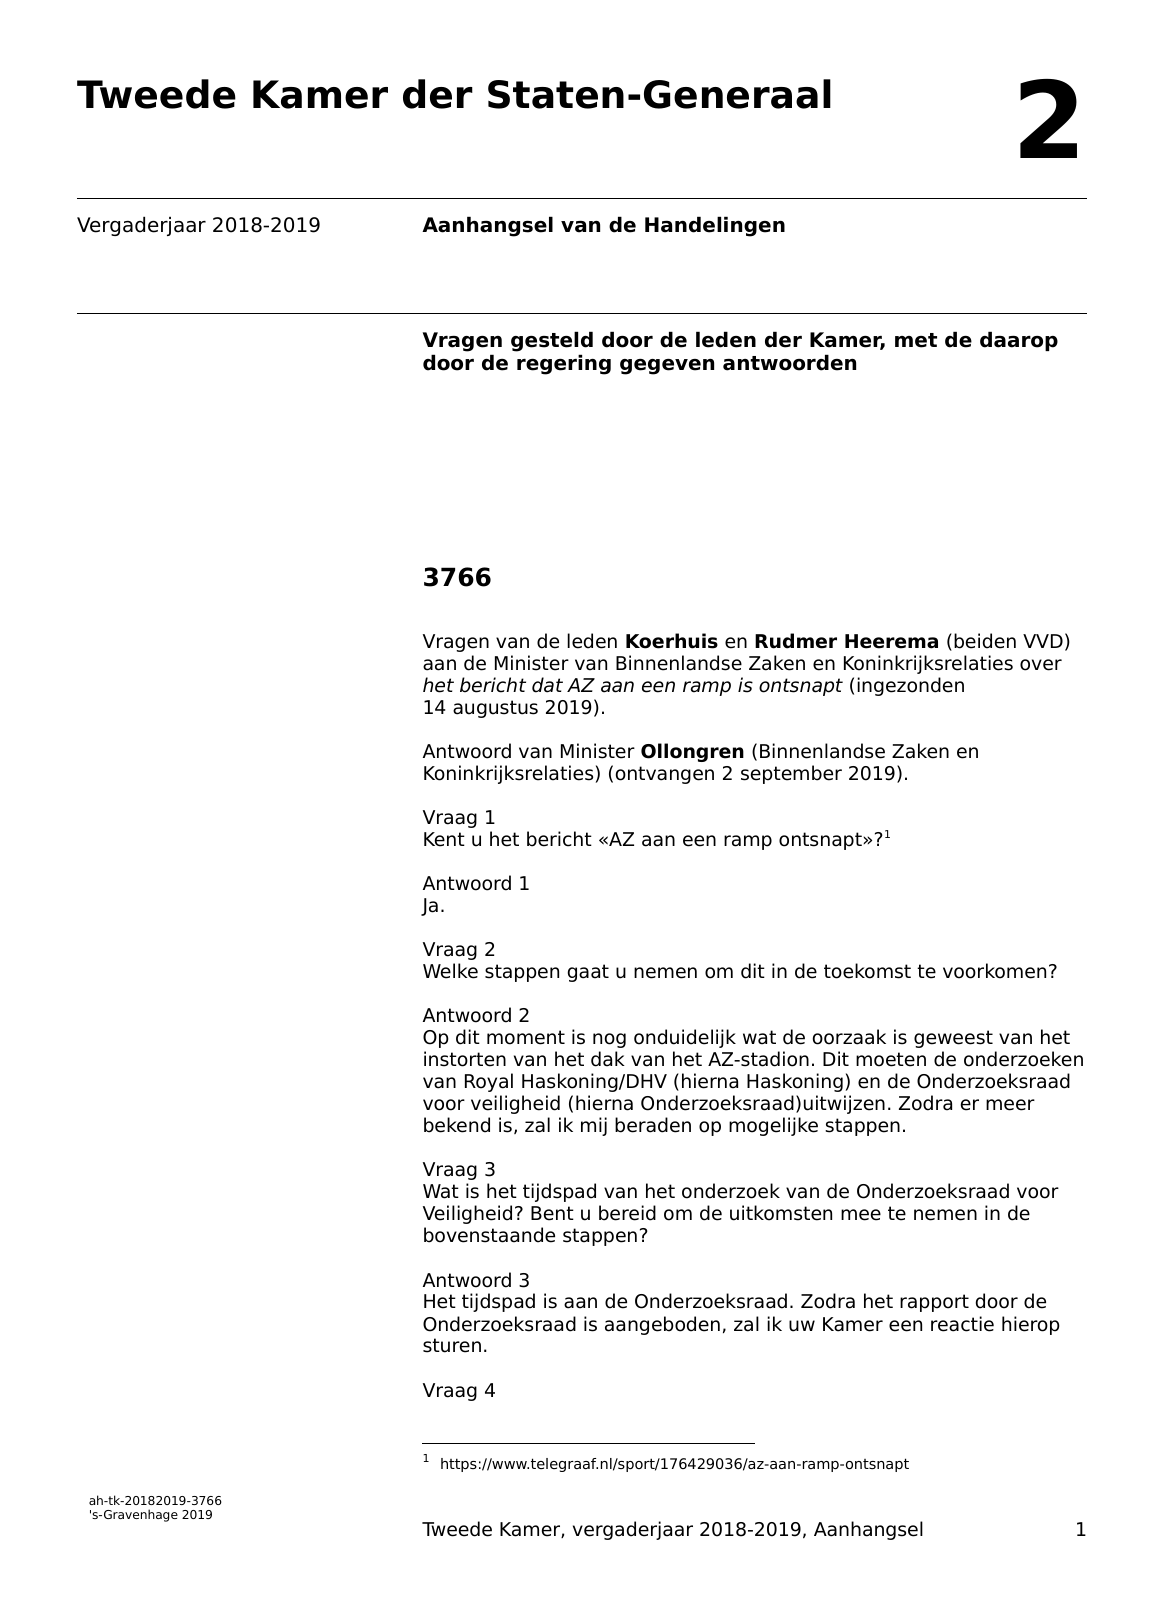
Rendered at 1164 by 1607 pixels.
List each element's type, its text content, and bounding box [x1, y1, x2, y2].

text Welke stappen gaat u nemen om dit in de toekomst te voorkomen? [422, 961, 1087, 983]
text Antwoord van Minister Ollongren (Binnenlandse Zaken en Koninkrijksrelaties) (ontvangen 2 september 2019). [422, 741, 1087, 785]
text https://www.telegraaf.nl/sport/176429036/az-aan-ramp-ontsnapt [422, 1452, 1087, 1474]
text 3766 [422, 563, 1087, 592]
text ah-tk-20182019-3766 [88, 1494, 323, 1508]
text Vraag 2 [422, 939, 1087, 961]
text Vraag 4 [422, 1379, 1087, 1402]
text Vraag 3 [422, 1159, 1087, 1181]
text 's-Gravenhage 2019 [88, 1508, 323, 1522]
table_cell Vragen gesteld door de leden der Kamer, met de daarop door de regering gegeven antwoorden [422, 314, 1087, 376]
table_header 2 [886, 59, 1087, 198]
text Kent u het bericht «AZ aan een ramp ontsnapt»? [422, 829, 1087, 851]
table_cell [77, 314, 422, 376]
text Vraag 1 [422, 807, 1087, 829]
table_cell Vergaderjaar 2018-2019 [77, 199, 422, 313]
text Ja. [422, 895, 1087, 917]
text Op dit moment is nog onduidelijk wat de oorzaak is geweest van het instorten van het dak van het AZ-stadion. Dit moeten de onderzoeken van Royal Haskoning/DHV (hierna Haskoning) en de Onderzoeksraad voor veiligheid (hierna Onderzoeksraad)uitwijzen. Zodra er meer bekend is, zal ik mij beraden op mogelijke stappen. [422, 1027, 1087, 1137]
text Antwoord 1 [422, 873, 1087, 895]
table_header Tweede Kamer der Staten-Generaal [77, 59, 886, 198]
text Antwoord 3 [422, 1269, 1087, 1291]
text Het tijdspad is aan de Onderzoeksraad. Zodra het rapport door de Onderzoeksraad is aangeboden, zal ik uw Kamer een reactie hierop sturen. [422, 1291, 1087, 1357]
table_cell Aanhangsel van de Handelingen [422, 199, 1087, 313]
text Vragen van de leden Koerhuis en Rudmer Heerema (beiden VVD) aan de Minister van Binnenlandse Zaken en Koninkrijksrelaties over het bericht dat AZ aan een ramp is ontsnapt (ingezonden 14 augustus 2019). [422, 631, 1087, 718]
text Wat is het tijdspad van het onderzoek van de Onderzoeksraad voor Veiligheid? Bent u bereid om de uitkomsten mee te nemen in de bovenstaande stappen? [422, 1181, 1087, 1247]
text Antwoord 2 [422, 1005, 1087, 1027]
